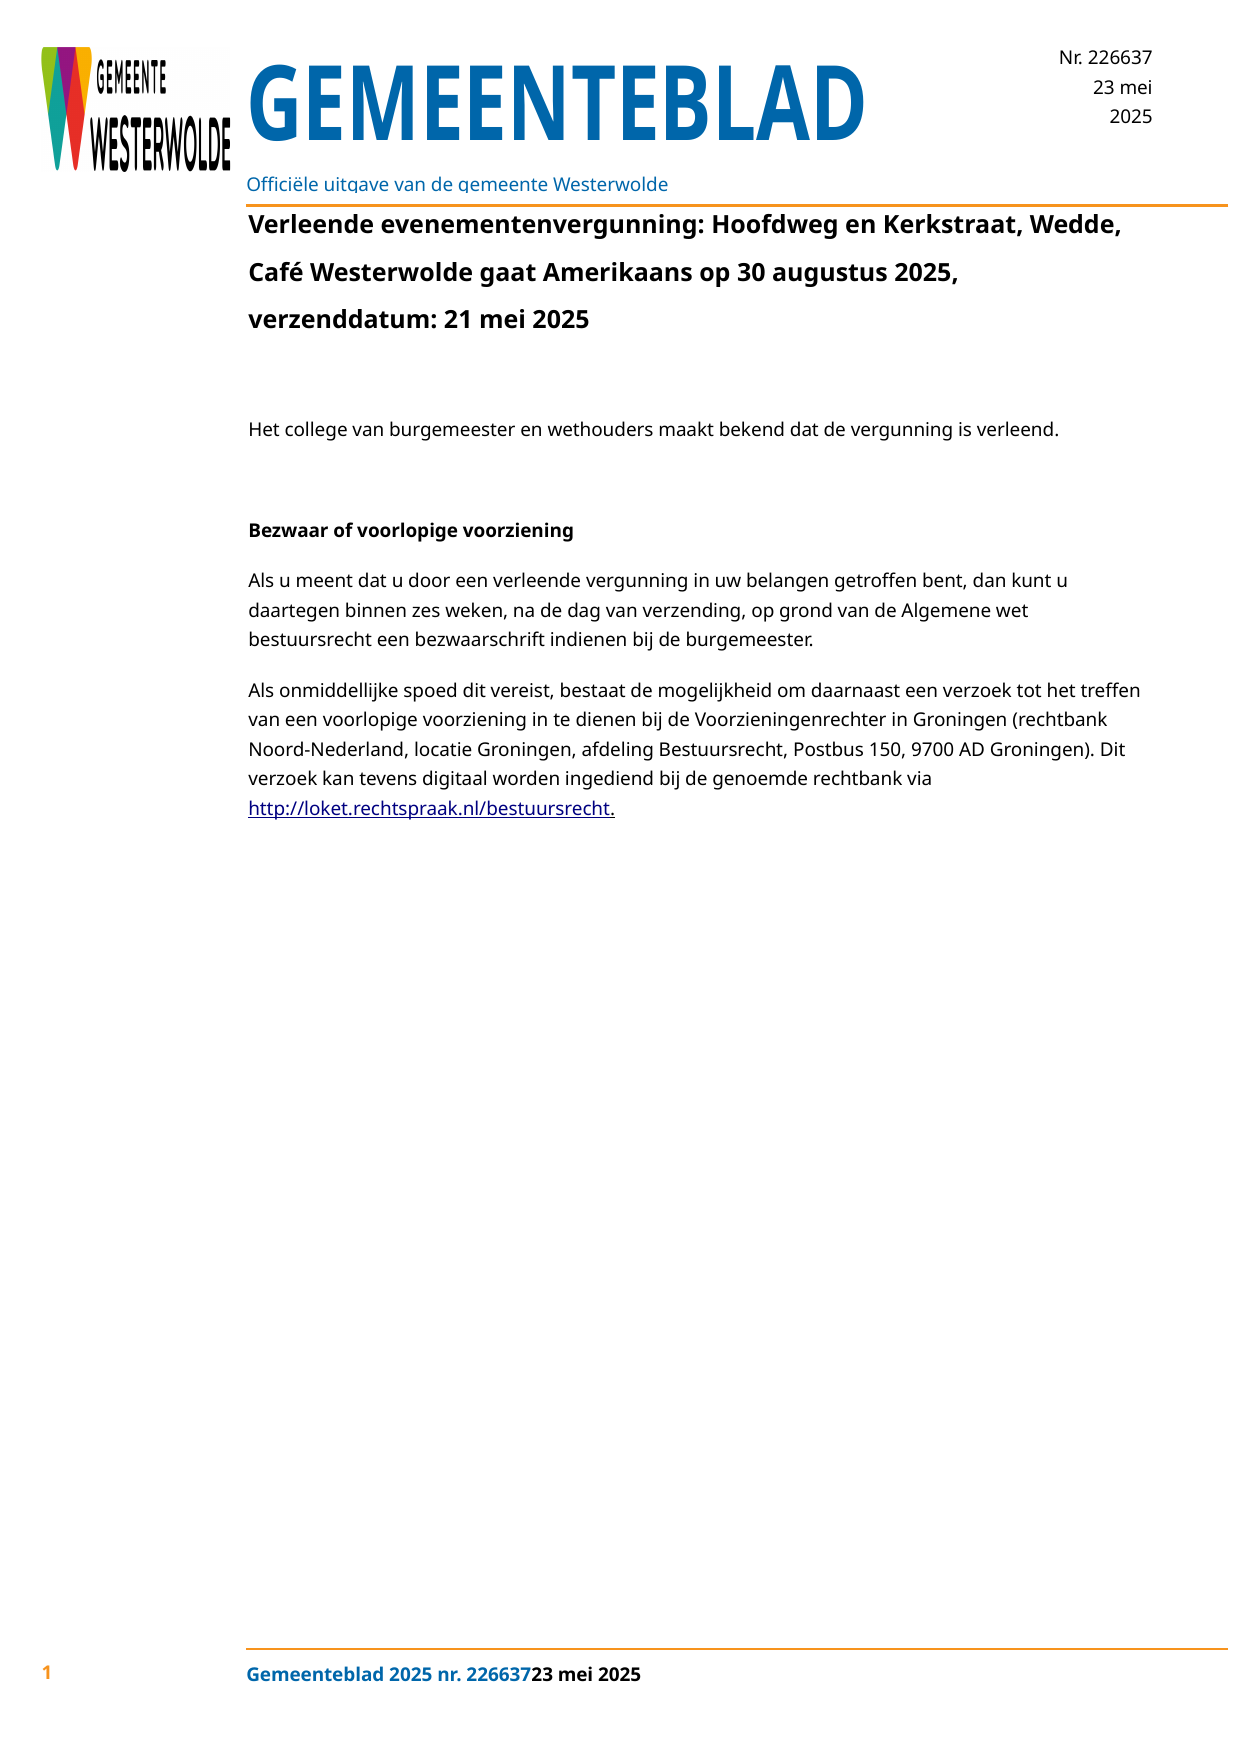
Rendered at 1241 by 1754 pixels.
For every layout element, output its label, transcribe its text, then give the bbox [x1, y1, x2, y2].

picture [41, 47, 231, 172]
text Bezwaar of voorlopige voorziening [248, 517, 1152, 542]
text Het college van burgemeester en wethouders maakt bekend dat de vergunning is verleend. [248, 416, 1152, 442]
text Als onmiddellijke spoed dit vereist, bestaat de mogelijkheid om daarnaast een verzoek tot het treffen van een voorlopige voorziening in te dienen bij de Voorzieningenrechter in Groningen (rechtbank Noord-Nederland, locatie Groningen, afdeling Bestuursrecht, Postbus 150, 9700 AD Groningen). Dit verzoek kan tevens digitaal worden ingediend bij de genoemde rechtbank via http://loket.rechtspraak.nl/bestuursrecht. [248, 677, 1152, 821]
text Verleende evenementenvergunning: Hoofdweg en Kerkstraat, Wedde, Café Westerwolde gaat Amerikaans op 30 augustus 2025, verzenddatum: 21 mei 2025 [248, 207, 1152, 336]
text Als u meent dat u door een verleende vergunning in uw belangen getroffen bent, dan kunt u daartegen binnen zes weken, na de dag van verzending, op grond van de Algemene wet bestuursrecht een bezwaarschrift indienen bij de burgemeester. [248, 567, 1152, 652]
